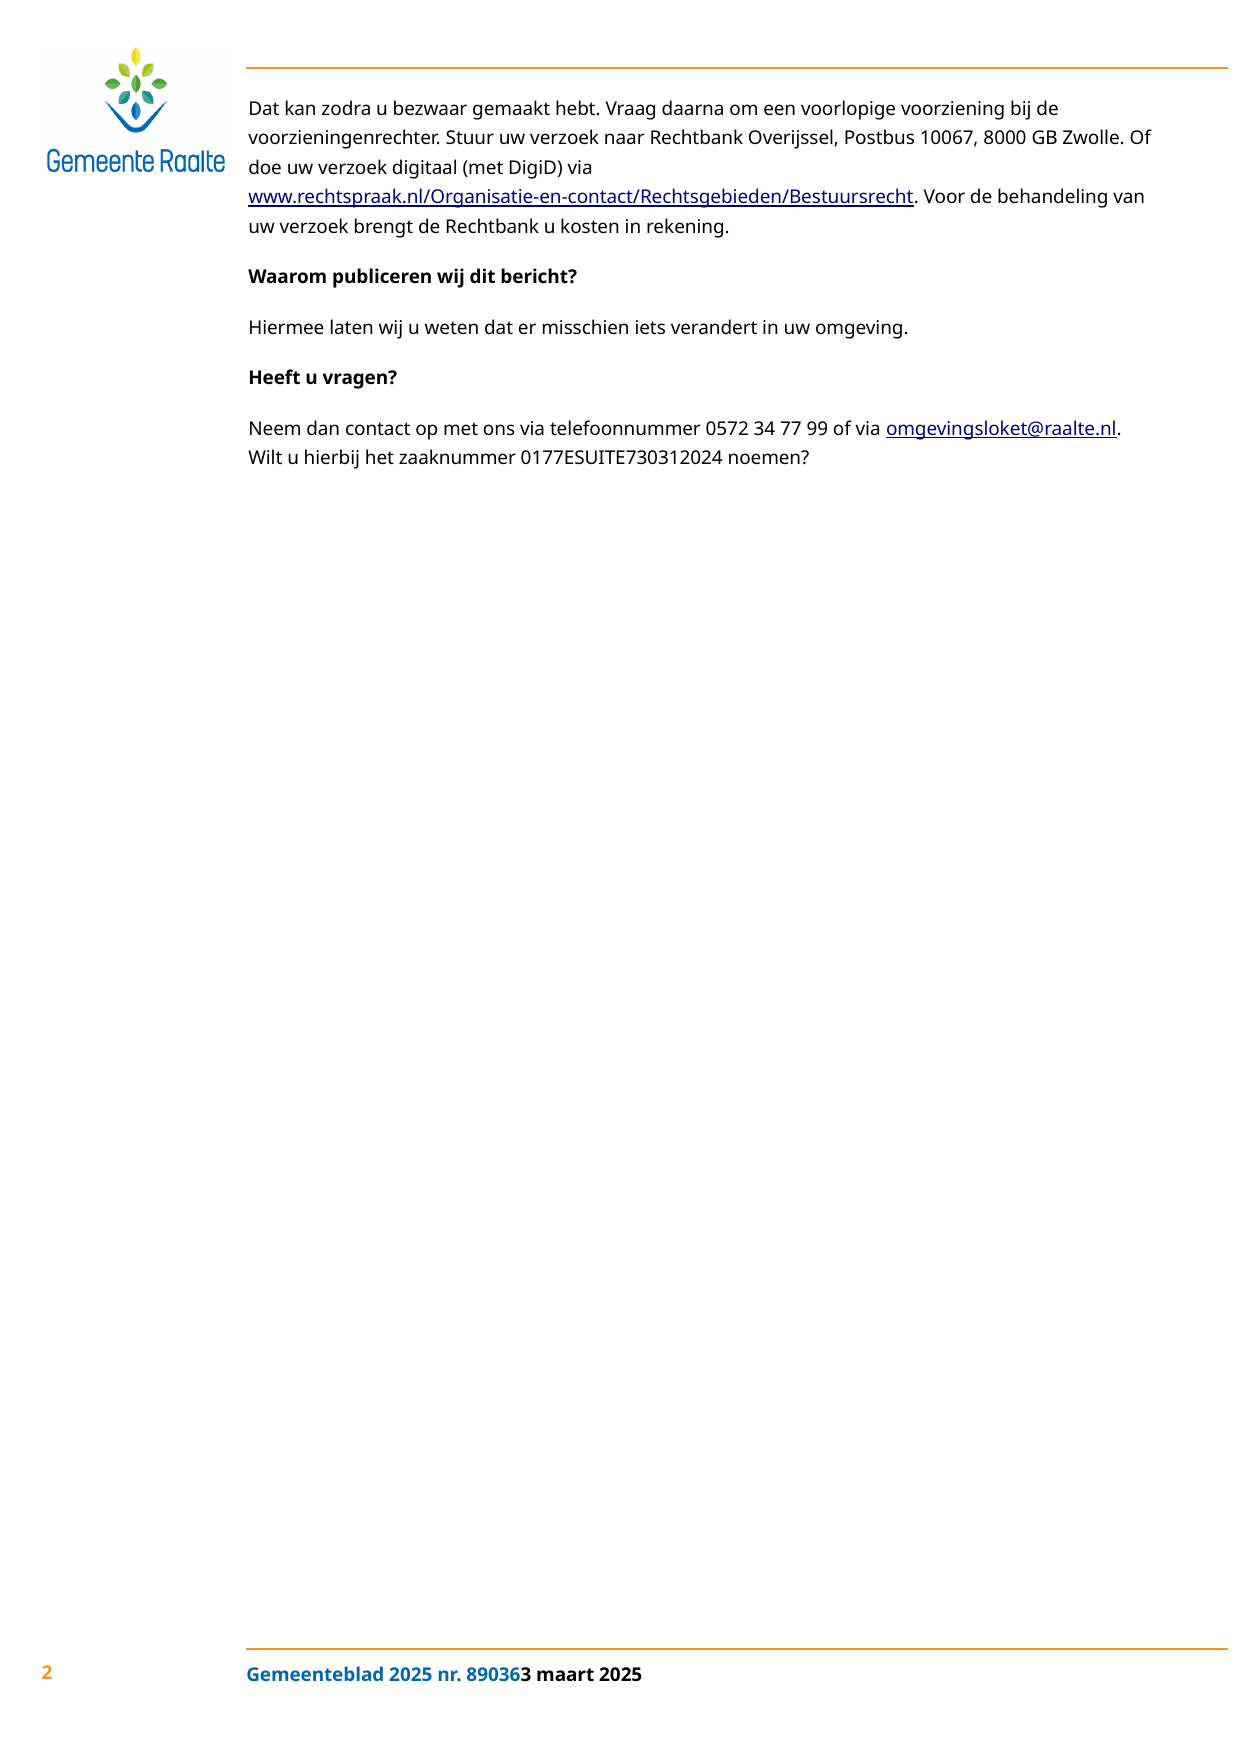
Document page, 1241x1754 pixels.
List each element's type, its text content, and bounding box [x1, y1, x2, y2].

text Heeft u vragen? [248, 364, 1152, 390]
text Neem dan contact op met ons via telefoonnummer 0572 34 77 99 of via omgevingsloket@raalte.nl. Wilt u hierbij het zaaknummer 0177ESUITE730312024 noemen? [248, 415, 1152, 470]
text Dat kan zodra u bezwaar gemaakt hebt. Vraag daarna om een voorlopige voorziening bij de voorzieningenrechter. Stuur uw verzoek naar Rechtbank Overijssel, Postbus 10067, 8000 GB Zwolle. Of doe uw verzoek digitaal (met DigiD) via www.rechtspraak.nl/Organisatie-en-contact/Rechtsgebieden/Bestuursrecht. Voor de behandeling van uw verzoek brengt de Rechtbank u kosten in rekening. [248, 95, 1152, 239]
text Hiermee laten wij u weten dat er misschien iets verandert in uw omgeving. [248, 314, 1152, 340]
picture [41, 47, 231, 172]
text Waarom publiceren wij dit bericht? [248, 263, 1152, 289]
